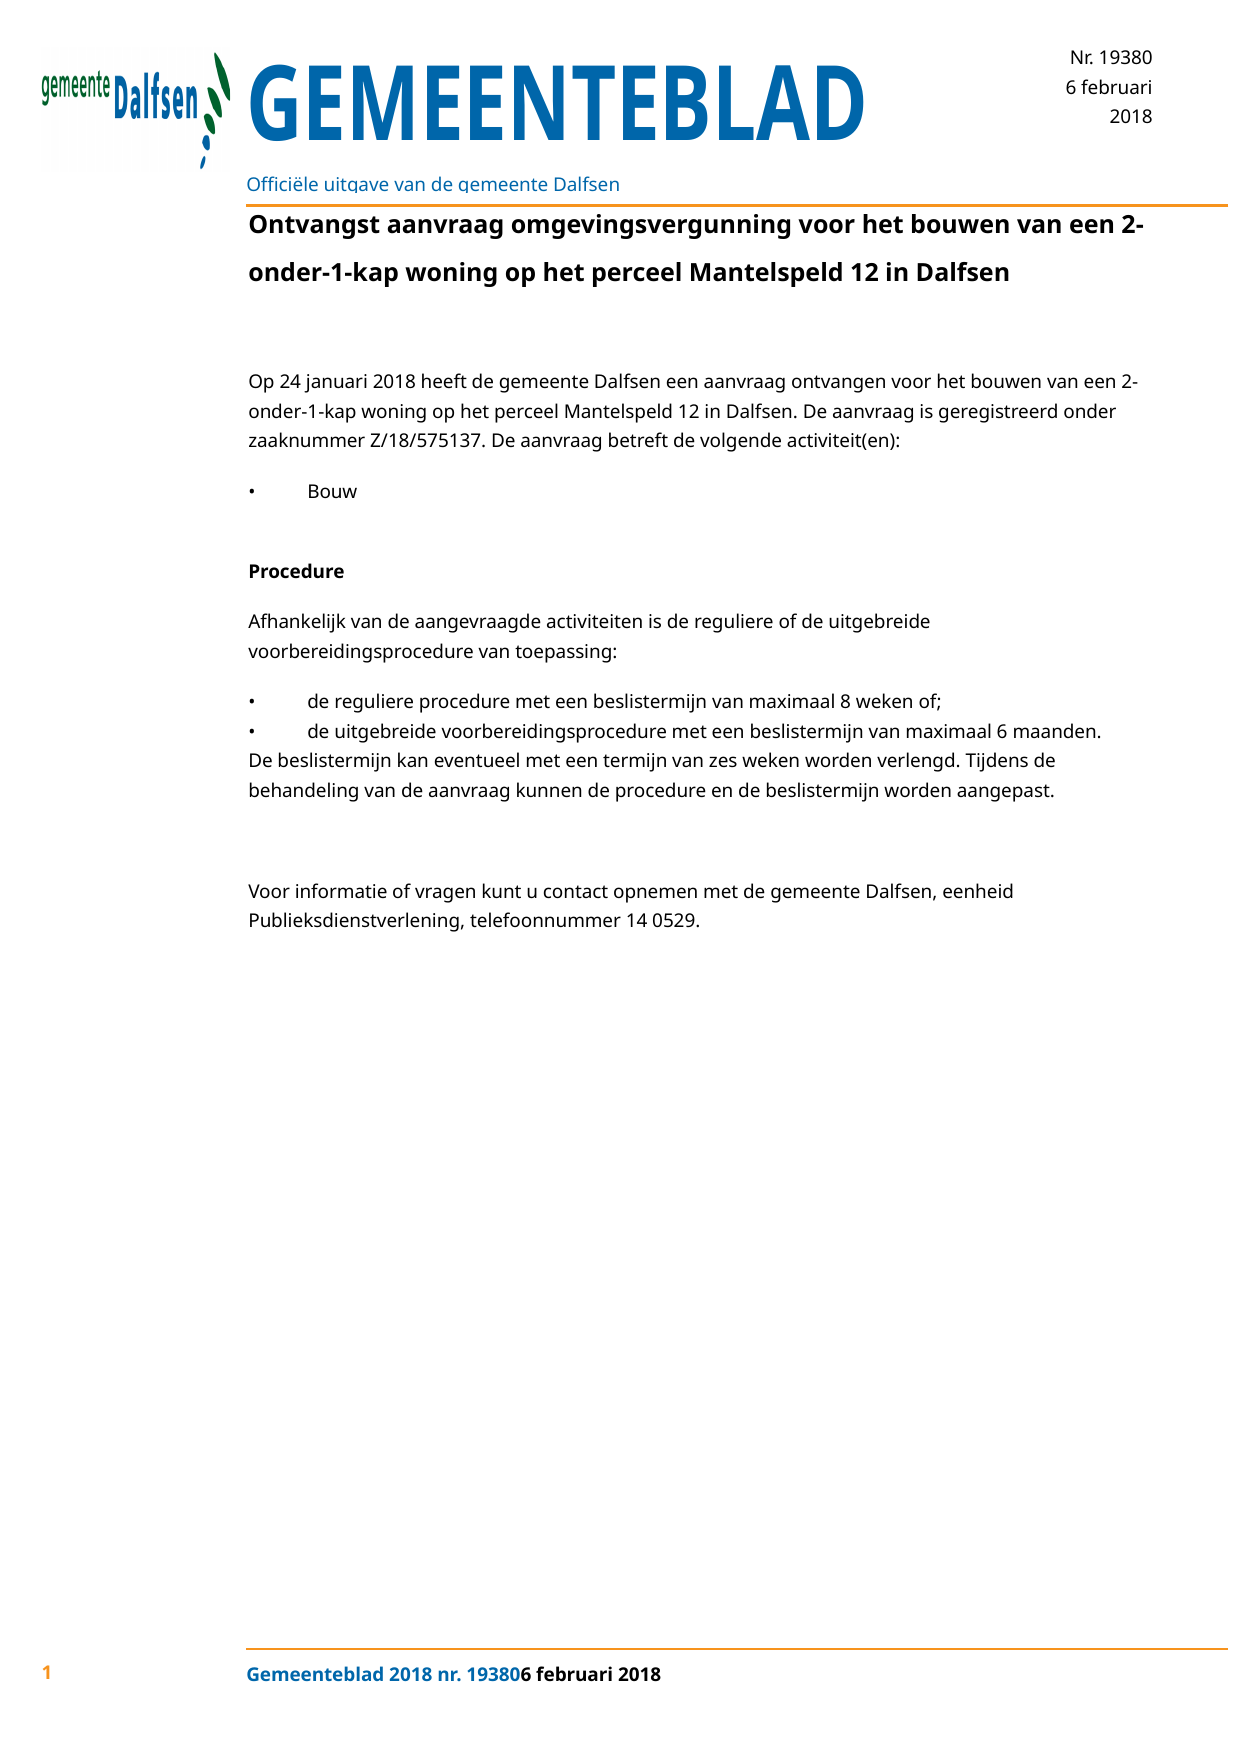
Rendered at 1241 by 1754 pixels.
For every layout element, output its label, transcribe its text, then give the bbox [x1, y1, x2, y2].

text Voor informatie of vragen kunt u contact opnemen met de gemeente Dalfsen, eenheid Publieksdienstverlening, telefoonnummer 14 0529. [248, 878, 1152, 933]
list Bouw [248, 478, 1152, 504]
text De beslistermijn kan eventueel met een termijn van zes weken worden verlengd. Tijdens de behandeling van de aanvraag kunnen de procedure en de beslistermijn worden aangepast. [248, 747, 1152, 803]
text Procedure [248, 558, 1152, 584]
list de uitgebreide voorbereidingsprocedure met een beslistermijn van maximaal 6 maanden. [248, 718, 1152, 744]
text Op 24 januari 2018 heeft de gemeente Dalfsen een aanvraag ontvangen voor het bouwen van een 2-onder-1-kap woning op het perceel Mantelspeld 12 in Dalfsen. De aanvraag is geregistreerd onder zaaknummer Z/18/575137. De aanvraag betreft de volgende activiteit(en): [248, 368, 1152, 453]
list de reguliere procedure met een beslistermijn van maximaal 8 weken of; [248, 688, 1152, 714]
picture [41, 47, 231, 172]
text Ontvangst aanvraag omgevingsvergunning voor het bouwen van een 2-onder-1-kap woning op het perceel Mantelspeld 12 in Dalfsen [248, 207, 1152, 288]
text Afhankelijk van de aangevraagde activiteiten is de reguliere of de uitgebreide voorbereidingsprocedure van toepassing: [248, 608, 1152, 664]
